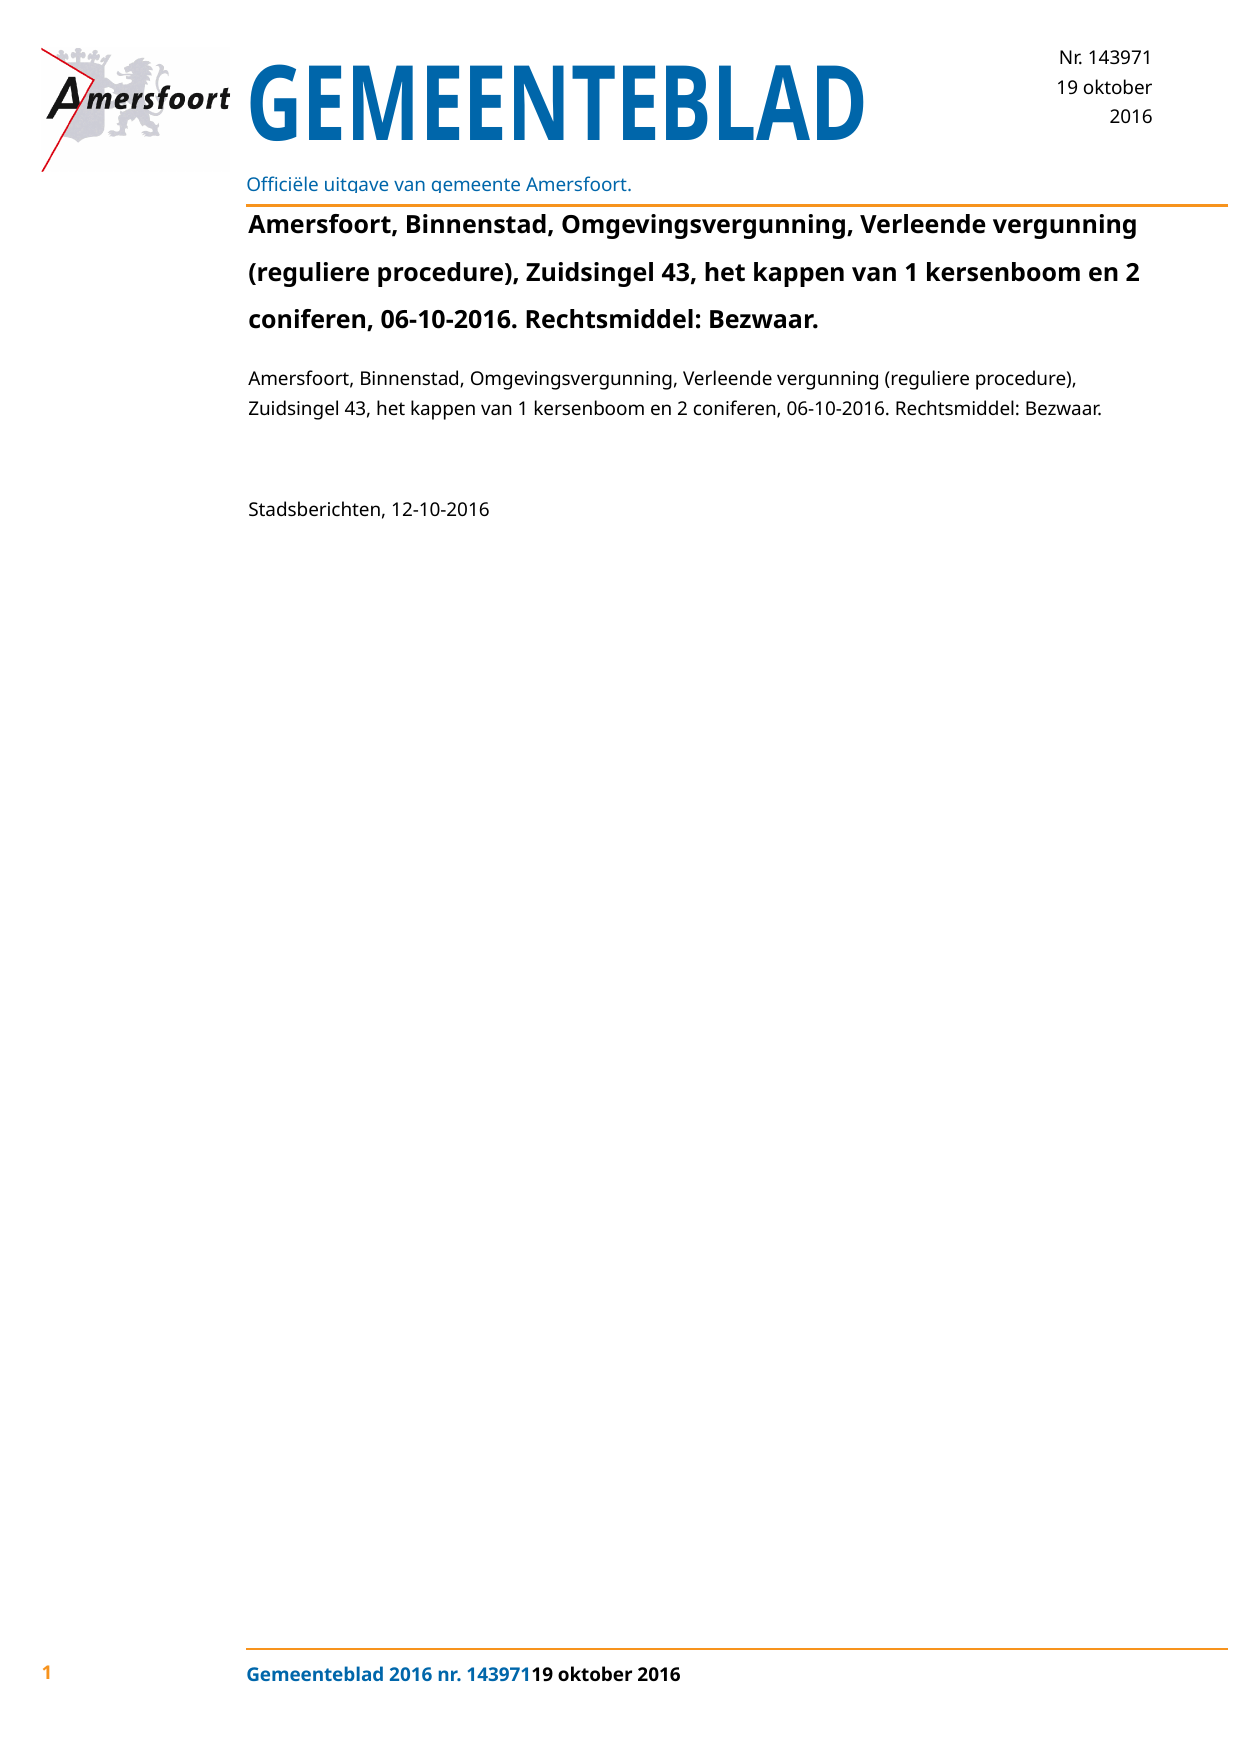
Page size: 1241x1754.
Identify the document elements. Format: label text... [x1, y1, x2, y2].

text Stadsberichten, 12-10-2016 [248, 496, 1152, 522]
picture [41, 47, 231, 172]
text Amersfoort, Binnenstad, Omgevingsvergunning, Verleende vergunning (reguliere procedure), Zuidsingel 43, het kappen van 1 kersenboom en 2 coniferen, 06-10-2016. Rechtsmiddel: Bezwaar. [248, 366, 1152, 421]
text Amersfoort, Binnenstad, Omgevingsvergunning, Verleende vergunning (reguliere procedure), Zuidsingel 43, het kappen van 1 kersenboom en 2 coniferen, 06-10-2016. Rechtsmiddel: Bezwaar. [248, 207, 1152, 336]
